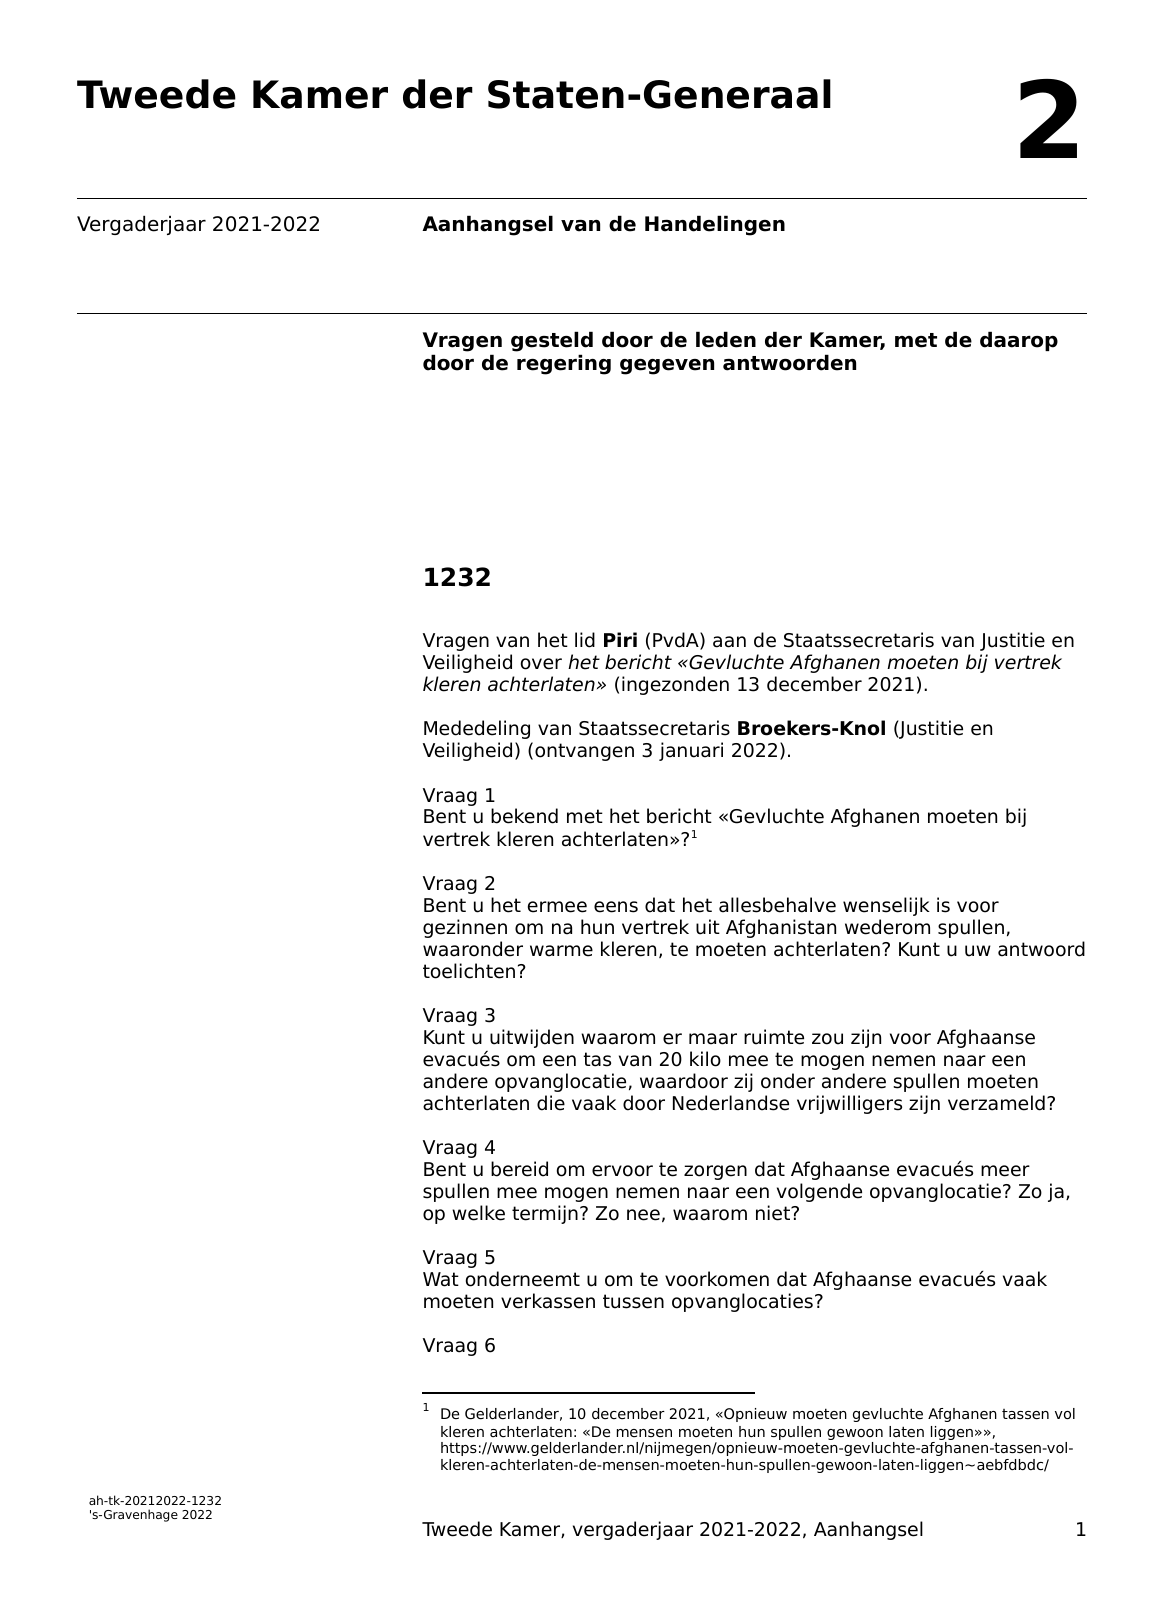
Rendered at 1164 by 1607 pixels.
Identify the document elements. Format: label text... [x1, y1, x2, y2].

text Wat onderneemt u om te voorkomen dat Afghaanse evacués vaak moeten verkassen tussen opvanglocaties? [422, 1269, 1087, 1313]
text Bent u bekend met het bericht «Gevluchte Afghanen moeten bij vertrek kleren achterlaten»? [422, 806, 1087, 850]
text Vragen van het lid Piri (PvdA) aan de Staatssecretaris van Justitie en Veiligheid over het bericht «Gevluchte Afghanen moeten bij vertrek kleren achterlaten» (ingezonden 13 december 2021). [422, 630, 1087, 696]
table_cell Vergaderjaar 2021-2022 [77, 199, 422, 313]
text Bent u het ermee eens dat het allesbehalve wenselijk is voor gezinnen om na hun vertrek uit Afghanistan wederom spullen, waaronder warme kleren, te moeten achterlaten? Kunt u uw antwoord toelichten? [422, 894, 1087, 982]
text Mededeling van Staatssecretaris Broekers-Knol (Justitie en Veiligheid) (ontvangen 3 januari 2022). [422, 718, 1087, 762]
text Vraag 1 [422, 784, 1087, 806]
text ah-tk-20212022-1232 [88, 1494, 323, 1508]
text Vraag 4 [422, 1137, 1087, 1159]
table_cell Vragen gesteld door de leden der Kamer, met de daarop door de regering gegeven antwoorden [422, 314, 1087, 375]
text Vraag 6 [422, 1335, 1087, 1357]
text Kunt u uitwijden waarom er maar ruimte zou zijn voor Afghaanse evacués om een tas van 20 kilo mee te mogen nemen naar een andere opvanglocatie, waardoor zij onder andere spullen moeten achterlaten die vaak door Nederlandse vrijwilligers zijn verzameld? [422, 1027, 1087, 1114]
table_cell [77, 314, 422, 375]
table_header 2 [886, 59, 1087, 198]
text Vraag 5 [422, 1247, 1087, 1269]
table_header Tweede Kamer der Staten-Generaal [77, 59, 886, 198]
text 's-Gravenhage 2022 [88, 1508, 323, 1522]
text Vraag 3 [422, 1005, 1087, 1027]
text 1232 [422, 563, 1087, 592]
text Vraag 2 [422, 873, 1087, 894]
text De Gelderlander, 10 december 2021, «Opnieuw moeten gevluchte Afghanen tassen vol kleren achterlaten: «De mensen moeten hun spullen gewoon laten liggen»», https://www.gelderlander.nl/nijmegen/opnieuw-moeten-gevluchte-afghanen-tassen-vol-kleren-achterlaten-de-mensen-moeten-hun-spullen-gewoon-laten-liggen~aebfdbdc/ [422, 1402, 1087, 1474]
text Bent u bereid om ervoor te zorgen dat Afghaanse evacués meer spullen mee mogen nemen naar een volgende opvanglocatie? Zo ja, op welke termijn? Zo nee, waarom niet? [422, 1159, 1087, 1225]
table_cell Aanhangsel van de Handelingen [422, 199, 1087, 313]
